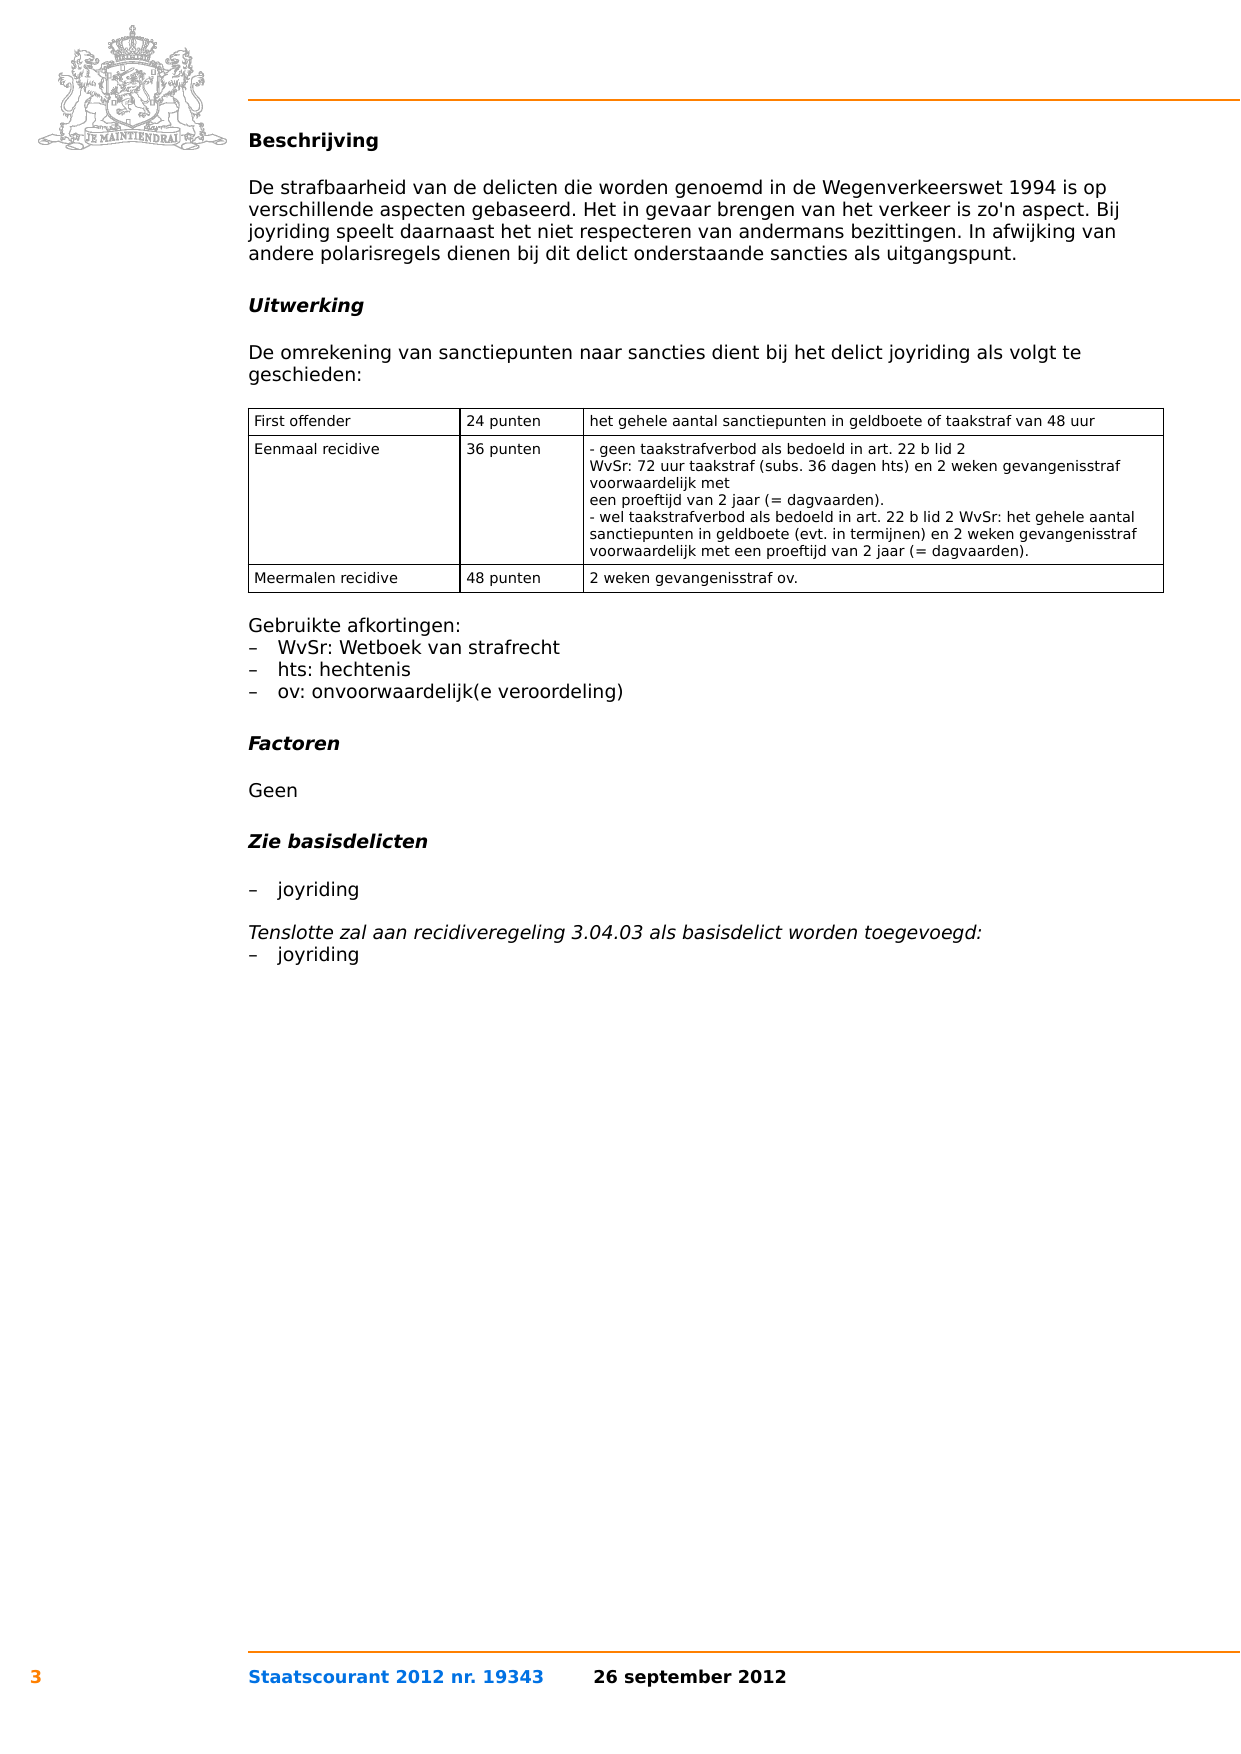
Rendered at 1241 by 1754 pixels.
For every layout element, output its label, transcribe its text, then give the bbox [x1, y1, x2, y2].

text Tenslotte zal aan recidiveregeling 3.04.03 als basisdelict worden toegevoegd: [248, 922, 1163, 944]
text Geen [248, 779, 1163, 801]
table_cell Meermalen recidive [249, 565, 459, 592]
picture [38, 25, 227, 150]
text – WvSr: Wetboek van strafrecht [248, 637, 1163, 658]
text De strafbaarheid van de delicten die worden genoemd in de Wegenverkeerswet 1994 is op verschillende aspecten gebaseerd. Het in gevaar brengen van het verkeer is zo'n aspect. Bij joyriding speelt daarnaast het niet respecteren van andermans bezittingen. In afwijking van andere polarisregels dienen bij dit delict onderstaande sancties als uitgangspunt. [248, 177, 1163, 265]
table_cell Eenmaal recidive [249, 436, 459, 564]
subtitle Zie basisdelicten [248, 831, 1163, 853]
table_header het gehele aantal sanctiepunten in geldboete of taakstraf van 48 uur [584, 409, 1163, 435]
text Gebruikte afkortingen: [248, 614, 1163, 637]
subtitle Beschrijving [248, 130, 1163, 152]
text De omrekening van sanctiepunten naar sancties dient bij het delict joyriding als volgt te geschieden: [248, 342, 1163, 386]
subtitle Factoren [248, 732, 1163, 754]
subtitle Uitwerking [248, 295, 1163, 317]
text – joyriding [248, 944, 1163, 966]
table_header 24 punten [461, 409, 583, 435]
table_cell 2 weken gevangenisstraf ov. [584, 565, 1163, 592]
text – hts: hechtenis [248, 658, 1163, 681]
table_cell - geen taakstrafverbod als bedoeld in art. 22 b lid 2 WvSr: 72 uur taakstraf (subs. 36 dagen hts) en 2 weken gevangenisstraf voorwaardelijk met een proeftijd van 2 jaar (= dagvaarden). - wel taakstrafverbod als bedoeld in art. 22 b lid 2 WvSr: het gehele aantal sanctiepunten in geldboete (evt. in termijnen) en 2 weken gevangenisstraf voorwaardelijk met een proeftijd van 2 jaar (= dagvaarden). [584, 436, 1163, 564]
text – ov: onvoorwaardelijk(e veroordeling) [248, 681, 1163, 702]
table_header First offender [249, 409, 459, 435]
table_cell 36 punten [461, 436, 583, 564]
table_cell 48 punten [461, 565, 583, 592]
text – joyriding [248, 878, 1163, 900]
